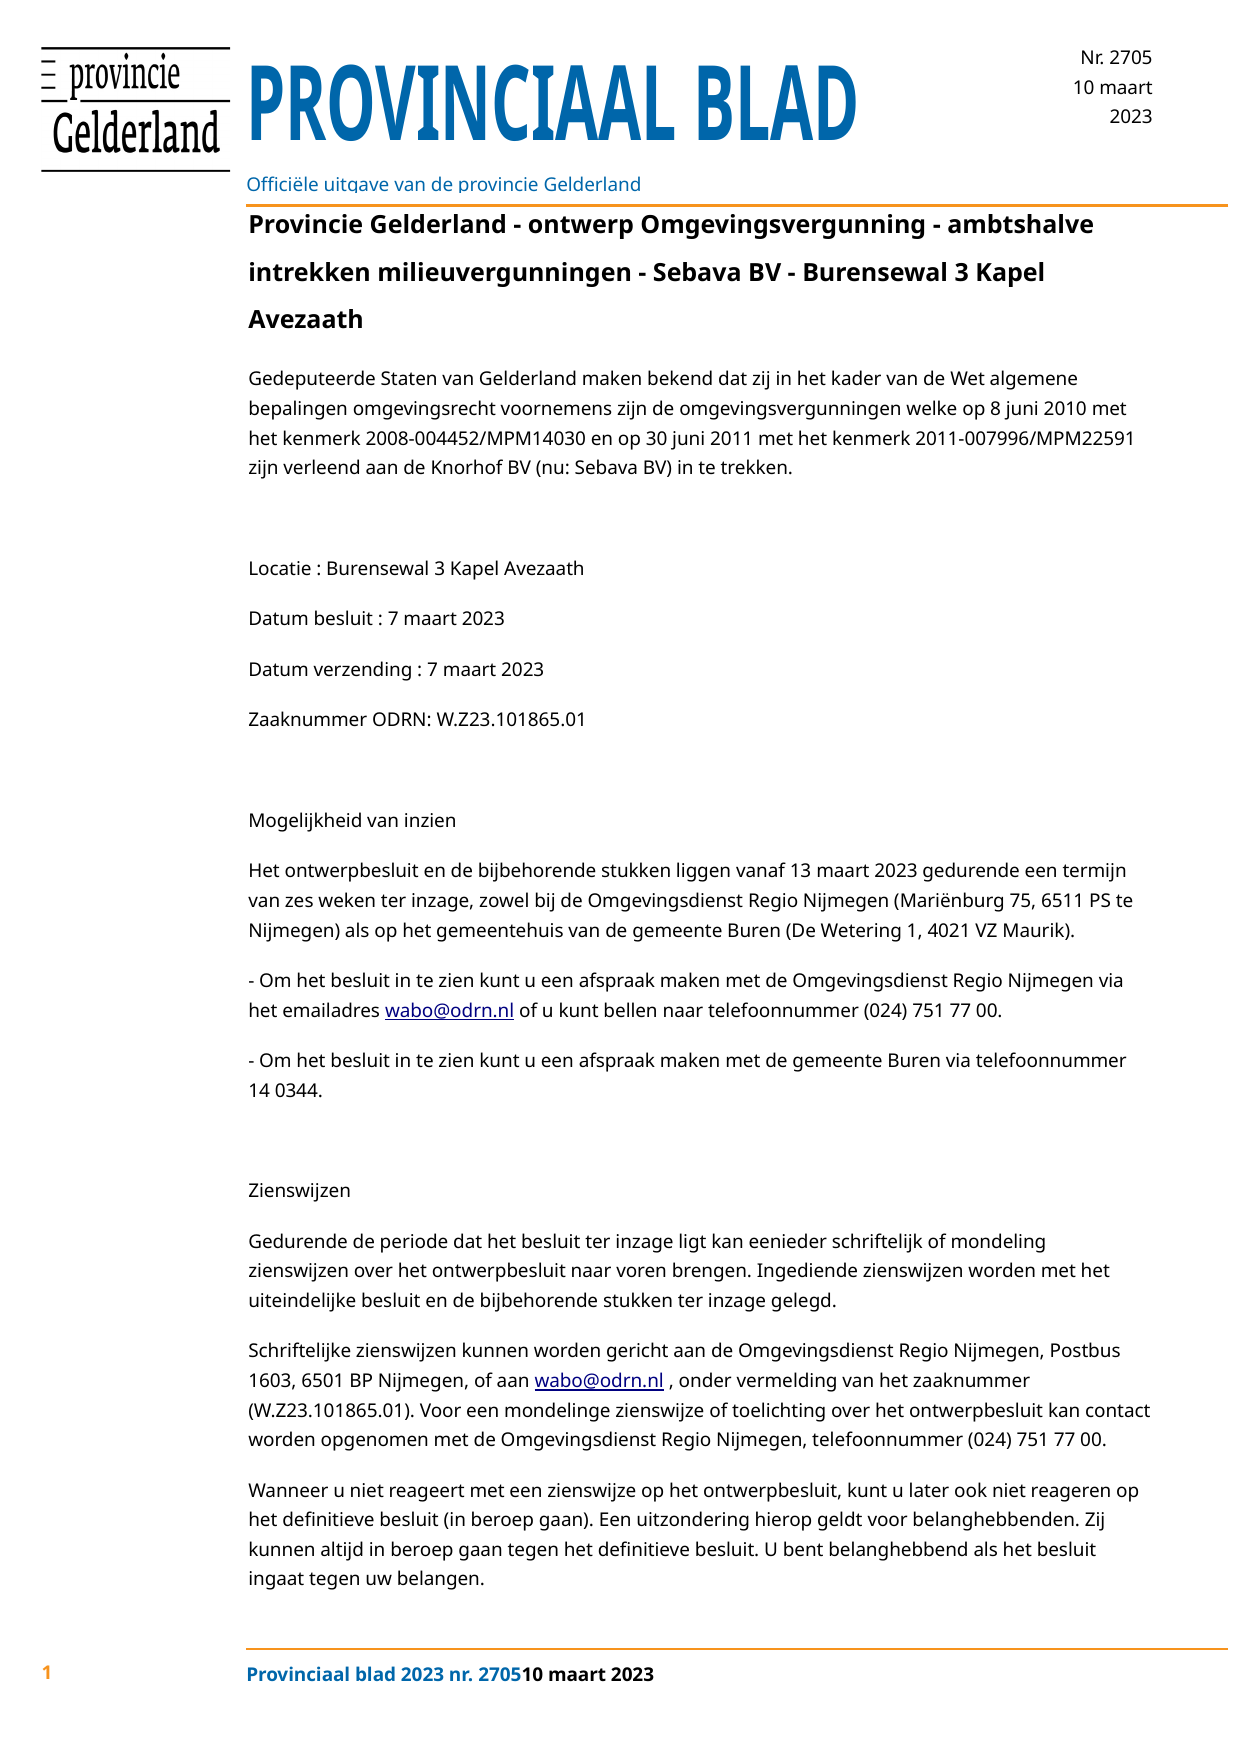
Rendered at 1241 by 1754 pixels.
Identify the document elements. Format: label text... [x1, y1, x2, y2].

text Wanneer u niet reageert met een zienswijze op het ontwerpbesluit, kunt u later ook niet reageren op het definitieve besluit (in beroep gaan). Een uitzondering hierop geldt voor belanghebbenden. Zij kunnen altijd in beroep gaan tegen het definitieve besluit. U bent belanghebbend als het besluit ingaat tegen uw belangen. [248, 1477, 1152, 1591]
text Zaaknummer ODRN: W.Z23.101865.01 [248, 706, 1152, 732]
text Datum besluit : 7 maart 2023 [248, 606, 1152, 631]
text Gedurende de periode dat het besluit ter inzage ligt kan eenieder schriftelijk of mondeling zienswijzen over het ontwerpbesluit naar voren brengen. Ingediende zienswijzen worden met het uiteindelijke besluit en de bijbehorende stukken ter inzage gelegd. [248, 1228, 1152, 1313]
text Het ontwerpbesluit en de bijbehorende stukken liggen vanaf 13 maart 2023 gedurende een termijn van zes weken ter inzage, zowel bij de Omgevingsdienst Regio Nijmegen (Mariënburg 75, 6511 PS te Nijmegen) als op het gemeentehuis van de gemeente Buren (De Wetering 1, 4021 VZ Maurik). [248, 858, 1152, 942]
text - Om het besluit in te zien kunt u een afspraak maken met de Omgevingsdienst Regio Nijmegen via het emailadres wabo@odrn.nl of u kunt bellen naar telefoonnummer (024) 751 77 00. [248, 967, 1152, 1022]
picture [41, 47, 231, 172]
text - Om het besluit in te zien kunt u een afspraak maken met de gemeente Buren via telefoonnummer 14 0344. [248, 1047, 1152, 1102]
text Provincie Gelderland - ontwerp Omgevingsvergunning - ambtshalve intrekken milieuvergunningen - Sebava BV - Burensewal 3 Kapel Avezaath [248, 207, 1152, 336]
text Datum verzending : 7 maart 2023 [248, 656, 1152, 682]
text Gedeputeerde Staten van Gelderland maken bekend dat zij in het kader van de Wet algemene bepalingen omgevingsrecht voornemens zijn de omgevingsvergunningen welke op 8 juni 2010 met het kenmerk 2008-004452/MPM14030 en op 30 juni 2011 met het kenmerk 2011-007996/MPM22591 zijn verleend aan de Knorhof BV (nu: Sebava BV) in te trekken. [248, 366, 1152, 480]
text Locatie : Burensewal 3 Kapel Avezaath [248, 555, 1152, 581]
text Schriftelijke zienswijzen kunnen worden gericht aan de Omgevingsdienst Regio Nijmegen, Postbus 1603, 6501 BP Nijmegen, of aan wabo@odrn.nl , onder vermelding van het zaaknummer (W.Z23.101865.01). Voor een mondelinge zienswijze of toelichting over het ontwerpbesluit kan contact worden opgenomen met de Omgevingsdienst Regio Nijmegen, telefoonnummer (024) 751 77 00. [248, 1338, 1152, 1452]
text Zienswijzen [248, 1178, 1152, 1203]
text Mogelijkheid van inzien [248, 807, 1152, 833]
